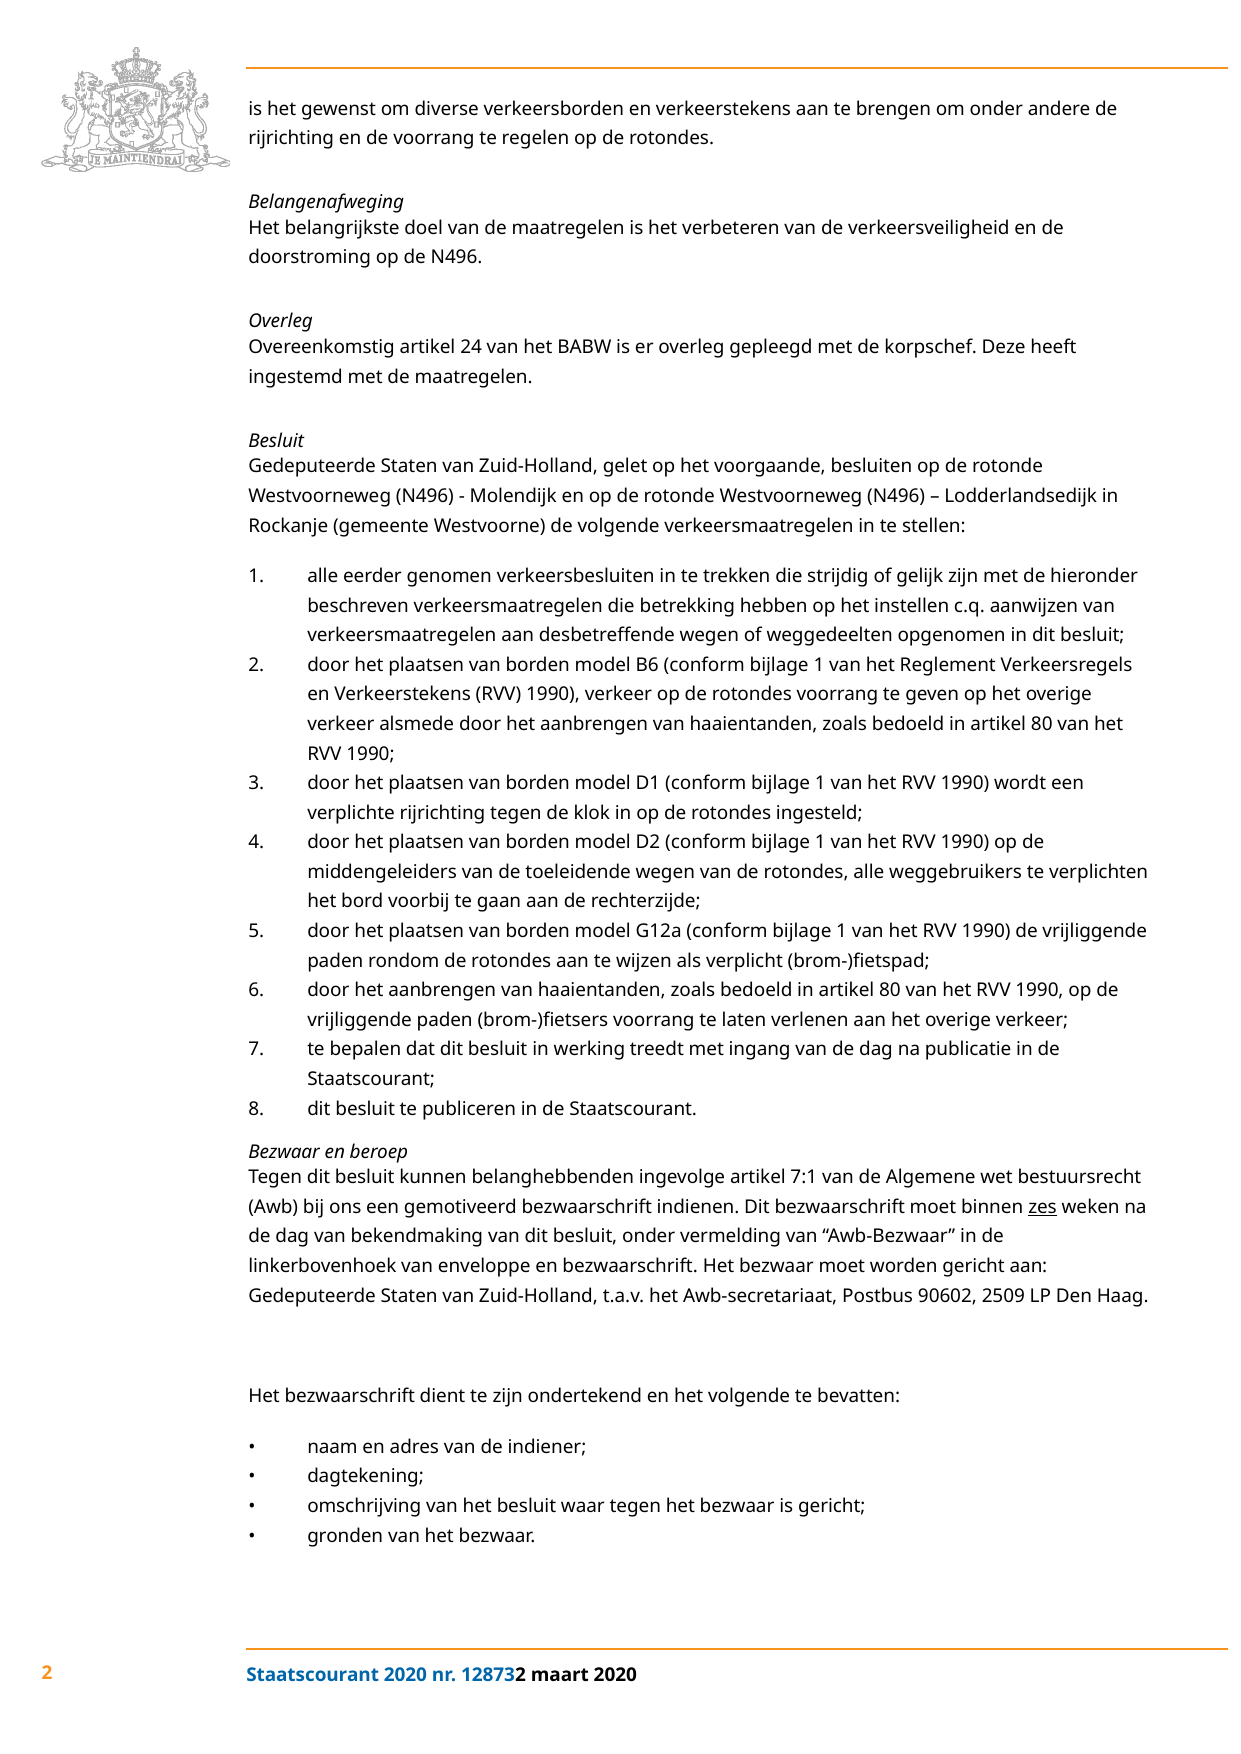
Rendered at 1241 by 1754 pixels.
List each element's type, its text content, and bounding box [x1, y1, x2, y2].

list door het plaatsen van borden model D1 (conform bijlage 1 van het RVV 1990) wordt een verplichte rijrichting tegen de klok in op de rotondes ingesteld; [248, 769, 1152, 824]
text Het bezwaarschrift dient te zijn ondertekend en het volgende te bevatten: [248, 1383, 1152, 1408]
list door het plaatsen van borden model B6 (conform bijlage 1 van het Reglement Verkeersregels en Verkeerstekens (RVV) 1990), verkeer op de rotondes voorrang te geven op het overige verkeer alsmede door het aanbrengen van haaientanden, zoals bedoeld in artikel 80 van het RVV 1990; [248, 651, 1152, 765]
text Het belangrijkste doel van de maatregelen is het verbeteren van de verkeersveiligheid en de doorstroming op de N496. [248, 214, 1152, 269]
list omschrijving van het besluit waar tegen het bezwaar is gericht; [248, 1492, 1152, 1518]
text Overleg [248, 308, 1152, 333]
text Besluit [248, 427, 1152, 453]
list naam en adres van de indiener; [248, 1433, 1152, 1459]
text Overeenkomstig artikel 24 van het BABW is er overleg gepleegd met de korpschef. Deze heeft ingestemd met de maatregelen. [248, 333, 1152, 389]
text is het gewenst om diverse verkeersborden en verkeerstekens aan te brengen om onder andere de rijrichting en de voorrang te regelen op de rotondes. [248, 95, 1152, 150]
list door het aanbrengen van haaientanden, zoals bedoeld in artikel 80 van het RVV 1990, op de vrijliggende paden (brom-)fietsers voorrang te laten verlenen aan het overige verkeer; [248, 976, 1152, 1032]
list door het plaatsen van borden model G12a (conform bijlage 1 van het RVV 1990) de vrijliggende paden rondom de rotondes aan te wijzen als verplicht (brom-)fietspad; [248, 917, 1152, 972]
picture [41, 47, 231, 172]
list te bepalen dat dit besluit in werking treedt met ingang van de dag na publicatie in de Staatscourant; [248, 1036, 1152, 1091]
list alle eerder genomen verkeersbesluiten in te trekken die strijdig of gelijk zijn met de hieronder beschreven verkeersmaatregelen die betrekking hebben op het instellen c.q. aanwijzen van verkeersmaatregelen aan desbetreffende wegen of weggedeelten opgenomen in dit besluit; [248, 562, 1152, 647]
text Bezwaar en beroep [248, 1138, 1152, 1163]
list dit besluit te publiceren in de Staatscourant. [248, 1095, 1152, 1120]
text Belangenafweging [248, 188, 1152, 214]
text Tegen dit besluit kunnen belanghebbenden ingevolge artikel 7:1 van de Algemene wet bestuursrecht (Awb) bij ons een gemotiveerd bezwaarschrift indienen. Dit bezwaarschrift moet binnen zes weken na de dag van bekendmaking van dit besluit, onder vermelding van “Awb-Bezwaar” in de linkerbovenhoek van enveloppe en bezwaarschrift. Het bezwaar moet worden gericht aan: Gedeputeerde Staten van Zuid-Holland, t.a.v. het Awb-secretariaat, Postbus 90602, 2509 LP Den Haag. [248, 1163, 1152, 1308]
list door het plaatsen van borden model D2 (conform bijlage 1 van het RVV 1990) op de middengeleiders van de toeleidende wegen van de rotondes, alle weggebruikers te verplichten het bord voorbij te gaan aan de rechterzijde; [248, 828, 1152, 913]
list dagtekening; [248, 1463, 1152, 1488]
text Gedeputeerde Staten van Zuid-Holland, gelet op het voorgaande, besluiten op de rotonde Westvoorneweg (N496) - Molendijk en op de rotonde Westvoorneweg (N496) – Lodderlandsedijk in Rockanje (gemeente Westvoorne) de volgende verkeersmaatregelen in te stellen: [248, 453, 1152, 537]
list gronden van het bezwaar. [248, 1522, 1152, 1548]
